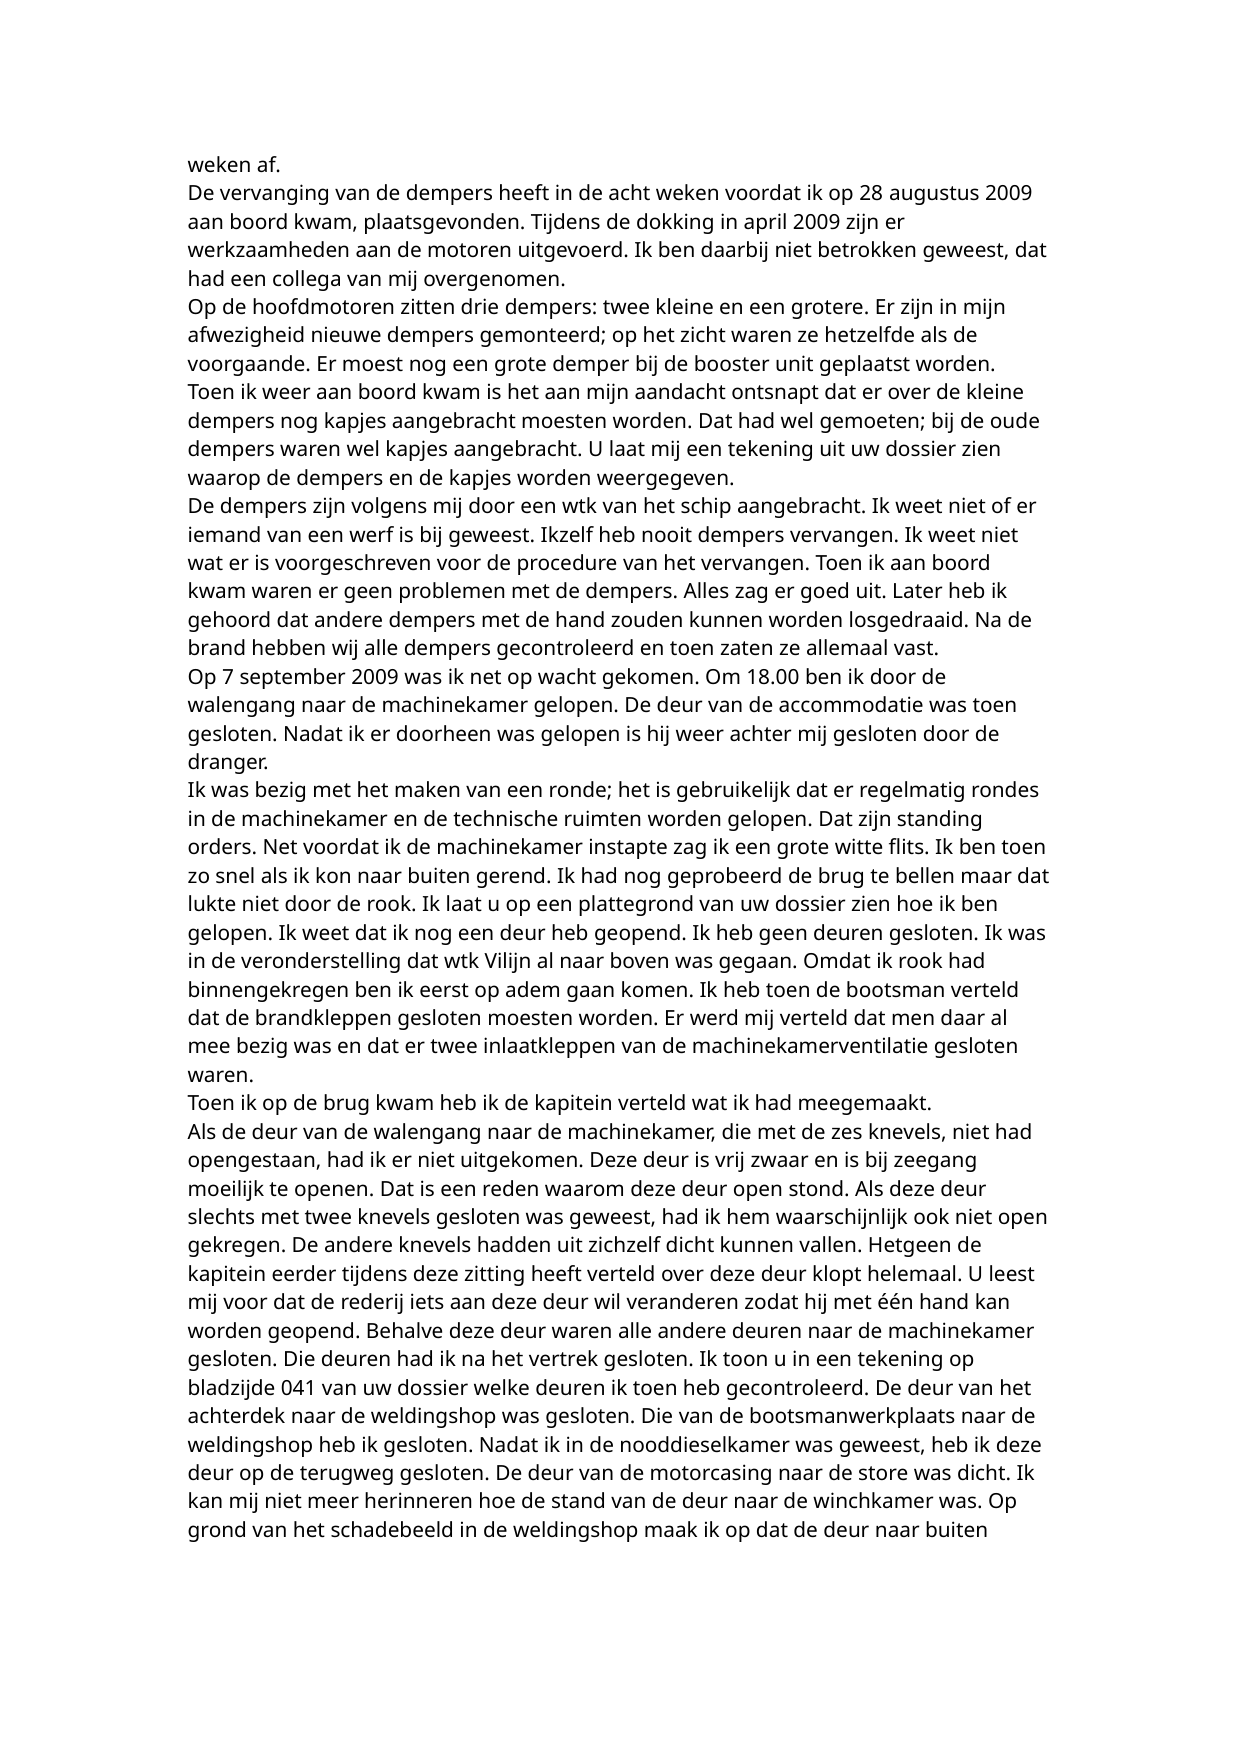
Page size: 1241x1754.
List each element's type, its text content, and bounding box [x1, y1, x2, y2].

text Toen ik op de brug kwam heb ik de kapitein verteld wat ik had meegemaakt. [187, 1088, 1053, 1117]
text weken af. [187, 150, 1053, 178]
text Als de deur van de walengang naar de machinekamer, die met de zes knevels, niet had opengestaan, had ik er niet uitgekomen. Deze deur is vrij zwaar en is bij zeegang moeilijk te openen. Dat is een reden waarom deze deur open stond. Als deze deur slechts met twee knevels gesloten was geweest, had ik hem waarschijnlijk ook niet open gekregen. De andere knevels hadden uit zichzelf dicht kunnen vallen. Hetgeen de kapitein eerder tijdens deze zitting heeft verteld over deze deur klopt helemaal. U leest mij voor dat de rederij iets aan deze deur wil veranderen zodat hij met één hand kan worden geopend. Behalve deze deur waren alle andere deuren naar de machinekamer gesloten. Die deuren had ik na het vertrek gesloten. Ik toon u in een tekening op bladzijde 041 van uw dossier welke deuren ik toen heb gecontroleerd. De deur van het achterdek naar de weldingshop was gesloten. Die van de bootsmanwerkplaats naar de weldingshop heb ik gesloten. Nadat ik in de nooddieselkamer was geweest, heb ik deze deur op de terugweg gesloten. De deur van de motorcasing naar de store was dicht. Ik kan mij niet meer herinneren hoe de stand van de deur naar de winchkamer was. Op grond van het schadebeeld in de weldingshop maak ik op dat de deur naar buiten [187, 1117, 1053, 1543]
text Op 7 september 2009 was ik net op wacht gekomen. Om 18.00 ben ik door de walengang naar de machinekamer gelopen. De deur van de accommodatie was toen gesloten. Nadat ik er doorheen was gelopen is hij weer achter mij gesloten door de dranger. [187, 662, 1053, 776]
text Toen ik weer aan boord kwam is het aan mijn aandacht ontsnapt dat er over de kleine dempers nog kapjes aangebracht moesten worden. Dat had wel gemoeten; bij de oude dempers waren wel kapjes aangebracht. U laat mij een tekening uit uw dossier zien waarop de dempers en de kapjes worden weergegeven. [187, 377, 1053, 491]
text De vervanging van de dempers heeft in de acht weken voordat ik op 28 augustus 2009 aan boord kwam, plaatsgevonden. Tijdens de dokking in april 2009 zijn er werkzaamheden aan de motoren uitgevoerd. Ik ben daarbij niet betrokken geweest, dat had een collega van mij overgenomen. [187, 178, 1053, 292]
text Ik was bezig met het maken van een ronde; het is gebruikelijk dat er regelmatig rondes in de machinekamer en de technische ruimten worden gelopen. Dat zijn standing orders. Net voordat ik de machinekamer instapte zag ik een grote witte flits. Ik ben toen zo snel als ik kon naar buiten gerend. Ik had nog geprobeerd de brug te bellen maar dat lukte niet door de rook. Ik laat u op een plattegrond van uw dossier zien hoe ik ben gelopen. Ik weet dat ik nog een deur heb geopend. Ik heb geen deuren gesloten. Ik was in de veronderstelling dat wtk Vilijn al naar boven was gegaan. Omdat ik rook had binnengekregen ben ik eerst op adem gaan komen. Ik heb toen de bootsman verteld dat de brandkleppen gesloten moesten worden. Er werd mij verteld dat men daar al mee bezig was en dat er twee inlaatkleppen van de machinekamerventilatie gesloten waren. [187, 776, 1053, 1088]
text De dempers zijn volgens mij door een wtk van het schip aangebracht. Ik weet niet of er iemand van een werf is bij geweest. Ikzelf heb nooit dempers vervangen. Ik weet niet wat er is voorgeschreven voor de procedure van het vervangen. Toen ik aan boord kwam waren er geen problemen met de dempers. Alles zag er goed uit. Later heb ik gehoord dat andere dempers met de hand zouden kunnen worden losgedraaid. Na de brand hebben wij alle dempers gecontroleerd en toen zaten ze allemaal vast. [187, 491, 1053, 662]
text Op de hoofdmotoren zitten drie dempers: twee kleine en een grotere. Er zijn in mijn afwezigheid nieuwe dempers gemonteerd; op het zicht waren ze hetzelfde als de voorgaande. Er moest nog een grote demper bij de booster unit geplaatst worden. [187, 292, 1053, 377]
